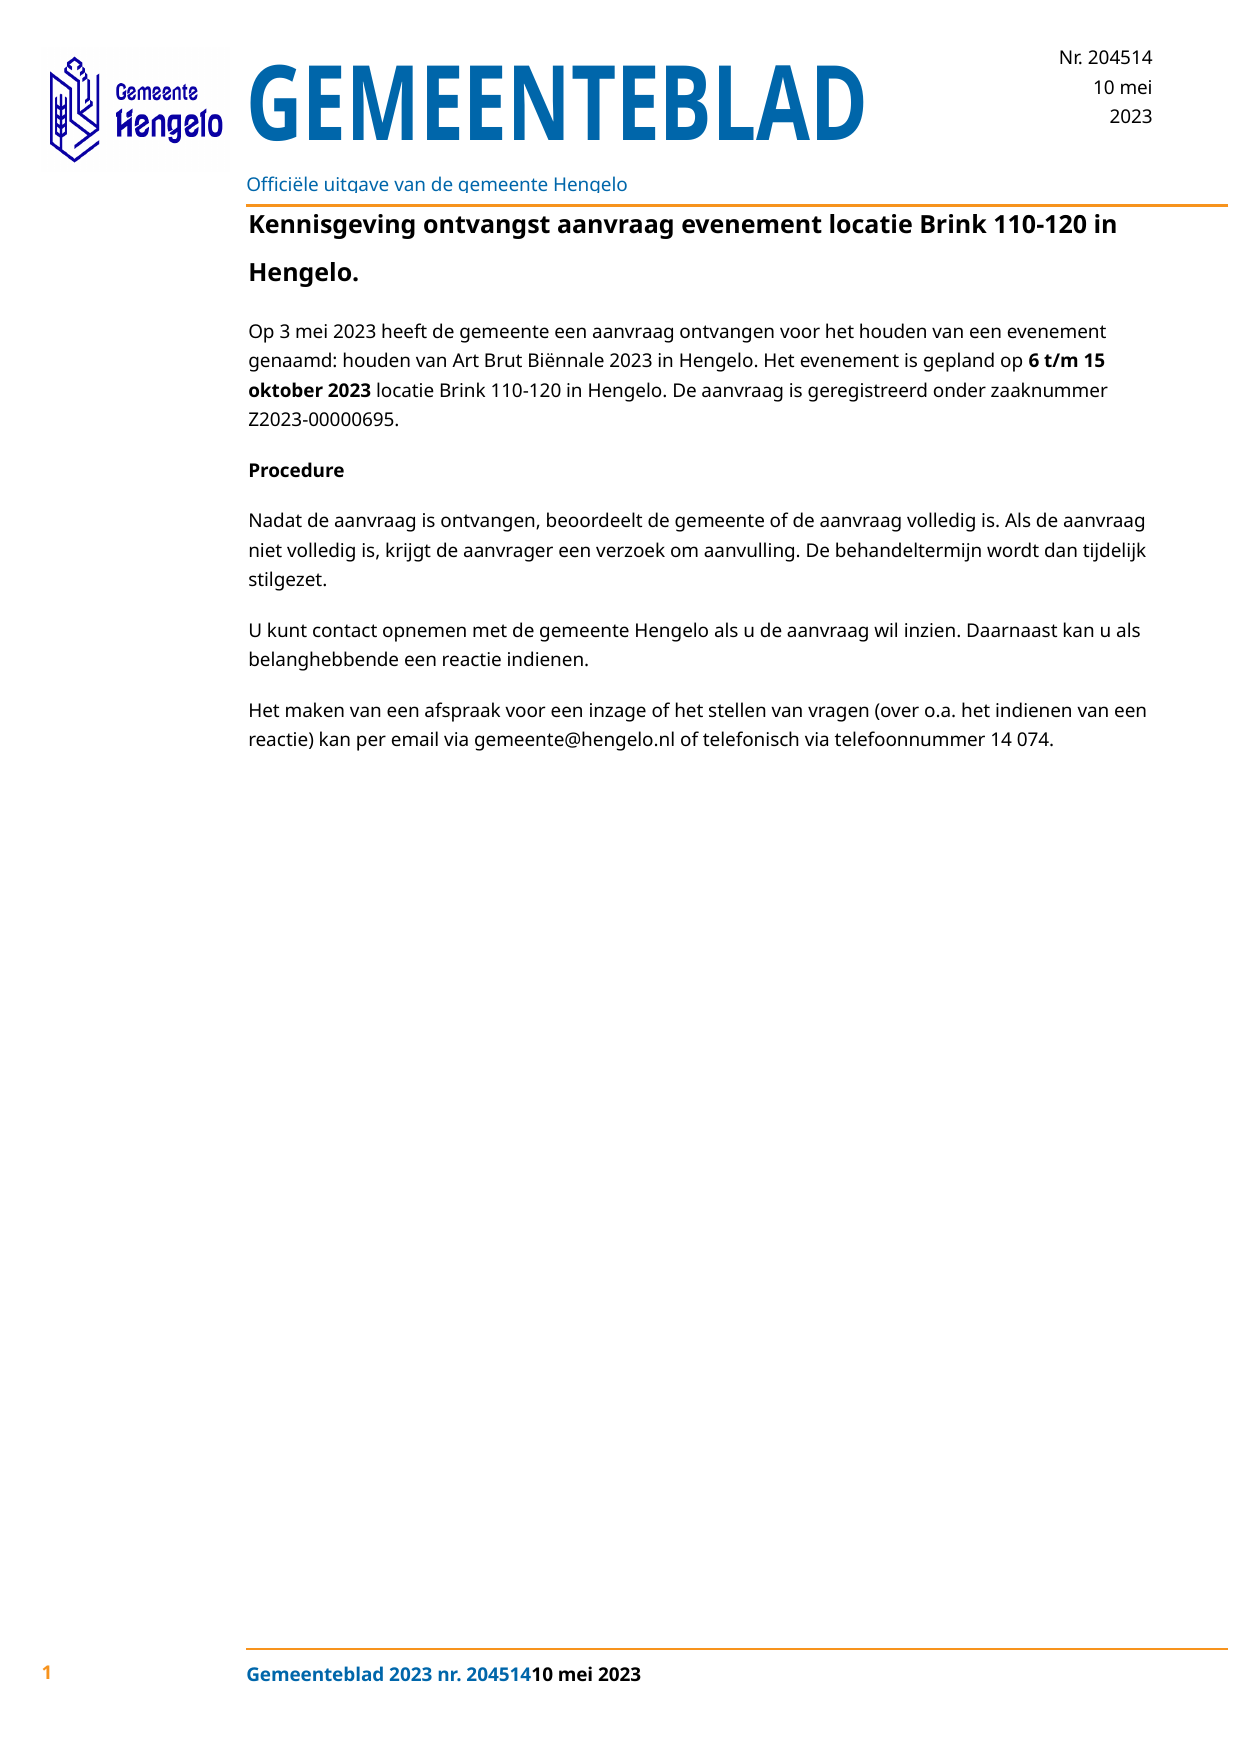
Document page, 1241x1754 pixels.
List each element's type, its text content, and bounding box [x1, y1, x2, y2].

text Op 3 mei 2023 heeft de gemeente een aanvraag ontvangen voor het houden van een evenement genaamd: houden van Art Brut Biënnale 2023 in Hengelo. Het evenement is gepland op 6 t/m 15 oktober 2023 locatie Brink 110-120 in Hengelo. De aanvraag is geregistreerd onder zaaknummer Z2023-00000695. [248, 318, 1152, 432]
text Het maken van een afspraak voor een inzage of het stellen van vragen (over o.a. het indienen van een reactie) kan per email via gemeente@hengelo.nl of telefonisch via telefoonnummer 14 074. [248, 697, 1152, 752]
text U kunt contact opnemen met de gemeente Hengelo als u de aanvraag wil inzien. Daarnaast kan u als belanghebbende een reactie indienen. [248, 617, 1152, 672]
picture [41, 47, 231, 172]
text Kennisgeving ontvangst aanvraag evenement locatie Brink 110-120 in Hengelo. [248, 207, 1152, 288]
text Nadat de aanvraag is ontvangen, beoordeelt de gemeente of de aanvraag volledig is. Als de aanvraag niet volledig is, krijgt de aanvrager een verzoek om aanvulling. De behandeltermijn wordt dan tijdelijk stilgezet. [248, 507, 1152, 592]
text Procedure [248, 457, 1152, 483]
